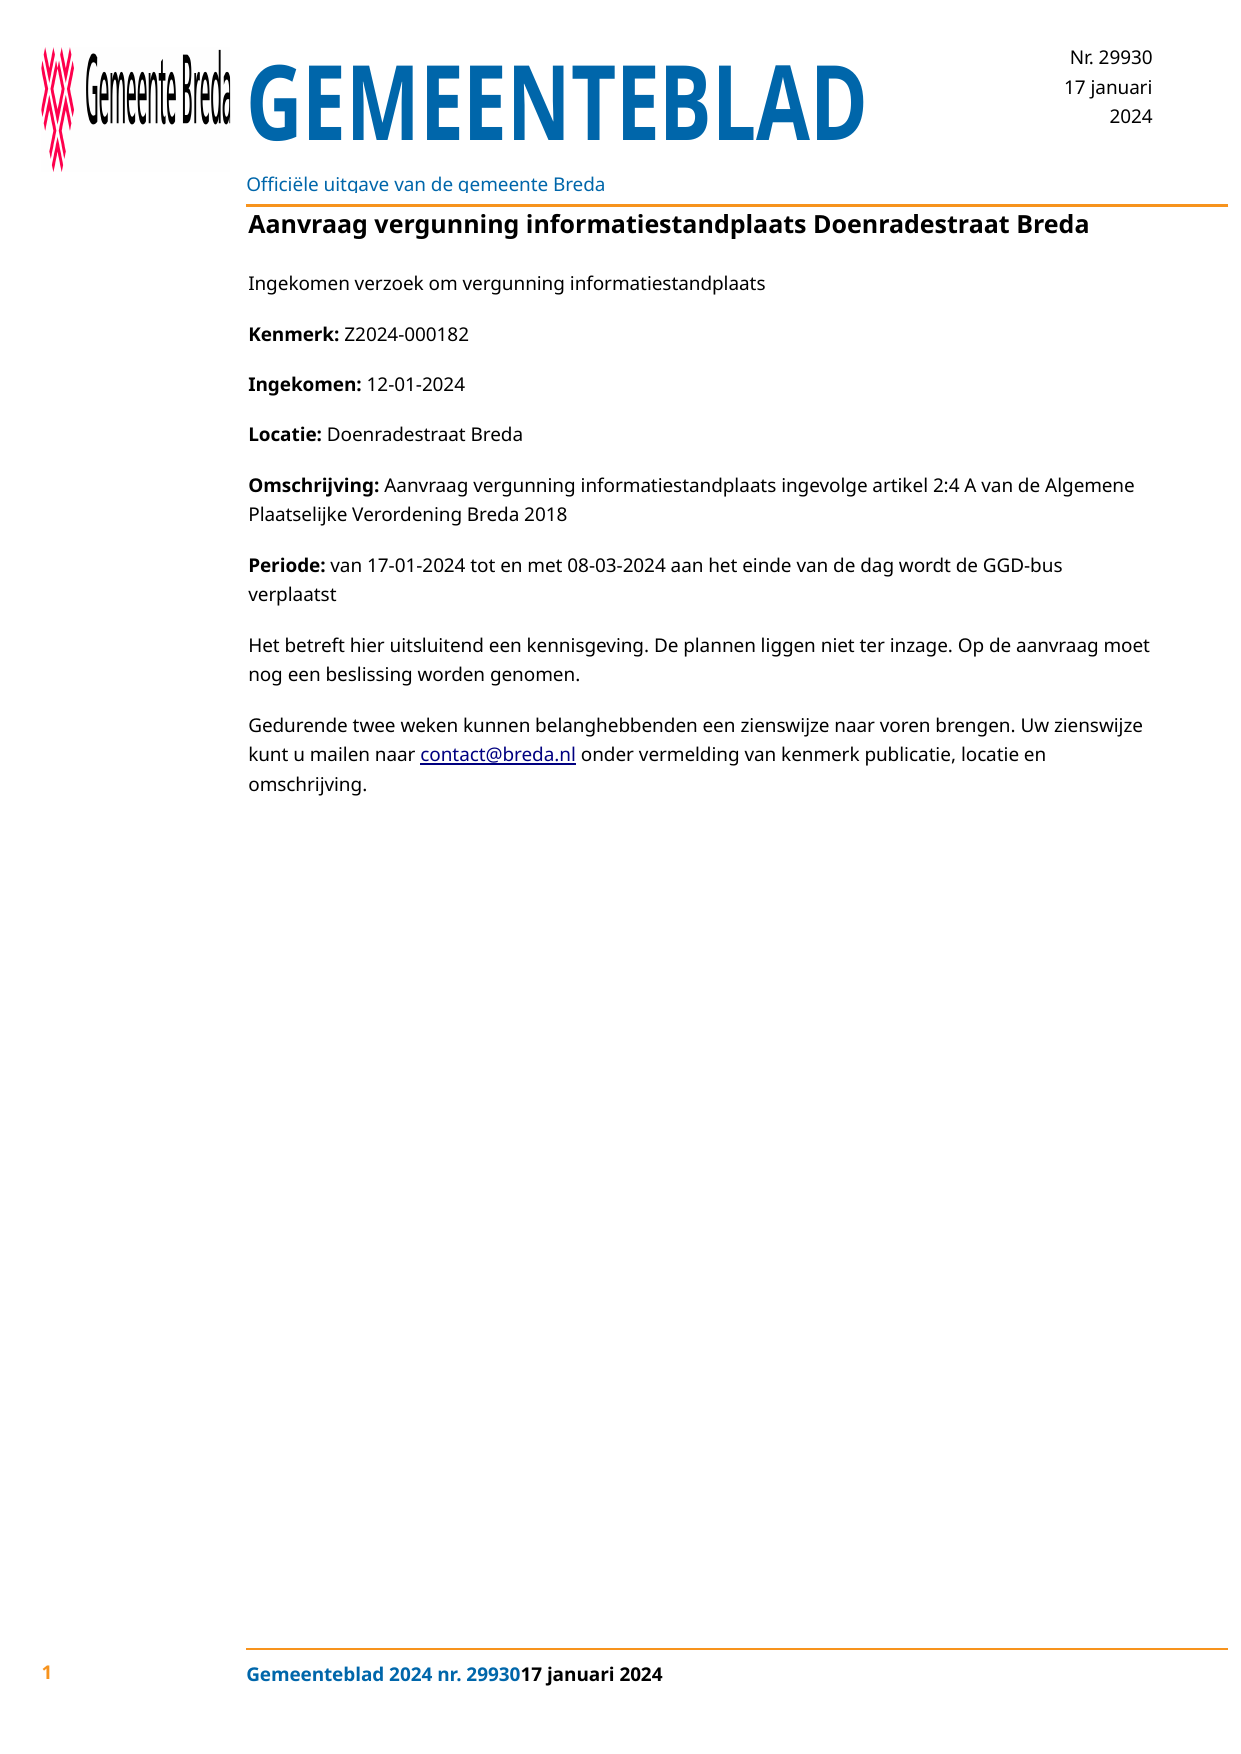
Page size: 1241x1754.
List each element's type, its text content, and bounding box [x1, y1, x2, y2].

text Ingekomen: 12-01-2024 [248, 371, 1152, 397]
text Locatie: Doenradestraat Breda [248, 422, 1152, 447]
text Periode: van 17-01-2024 tot en met 08-03-2024 aan het einde van de dag wordt de GGD-bus verplaatst [248, 552, 1152, 607]
text Het betreft hier uitsluitend een kennisgeving. De plannen liggen niet ter inzage. Op de aanvraag moet nog een beslissing worden genomen. [248, 632, 1152, 687]
text Gedurende twee weken kunnen belanghebbenden een zienswijze naar voren brengen. Uw zienswijze kunt u mailen naar contact@breda.nl onder vermelding van kenmerk publicatie, locatie en omschrijving. [248, 712, 1152, 797]
picture [41, 47, 231, 172]
text Aanvraag vergunning informatiestandplaats Doenradestraat Breda [248, 207, 1152, 241]
text Omschrijving: Aanvraag vergunning informatiestandplaats ingevolge artikel 2:4 A van de Algemene Plaatselijke Verordening Breda 2018 [248, 472, 1152, 527]
text Ingekomen verzoek om vergunning informatiestandplaats [248, 270, 1152, 296]
text Kenmerk: Z2024-000182 [248, 321, 1152, 346]
